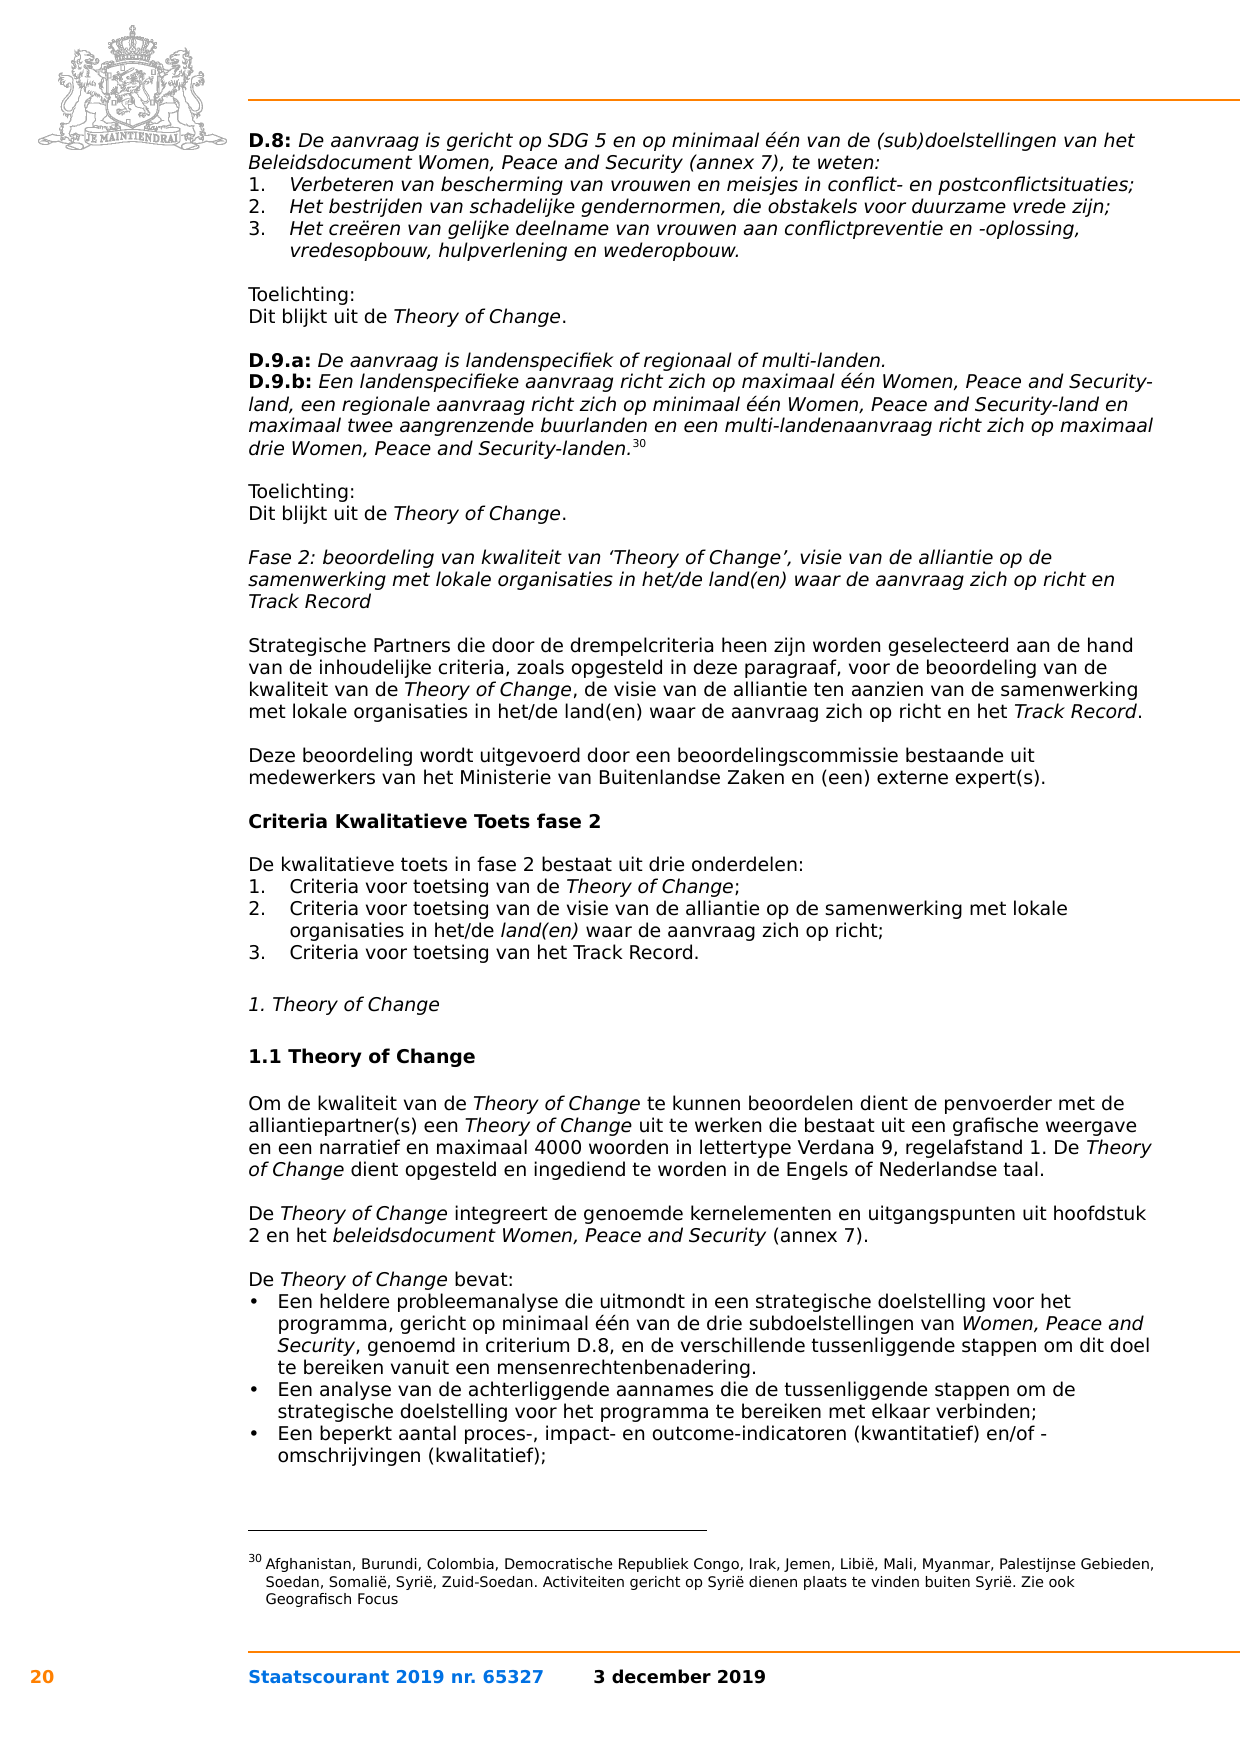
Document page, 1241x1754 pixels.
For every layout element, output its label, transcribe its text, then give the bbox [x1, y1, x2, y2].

text 1. Criteria voor toetsing van de Theory of Change; [248, 876, 1163, 898]
text Om de kwaliteit van de Theory of Change te kunnen beoordelen dient de penvoerder met de alliantiepartner(s) een Theory of Change uit te werken die bestaat uit een grafische weergave en een narratief en maximaal 4000 woorden in lettertype Verdana 9, regelafstand 1. De Theory of Change dient opgesteld en ingediend te worden in de Engels of Nederlandse taal. [248, 1093, 1163, 1181]
text Dit blijkt uit de Theory of Change. [248, 503, 1163, 525]
text 3. Het creëren van gelijke deelname van vrouwen aan conflictpreventie en -oplossing, vredesopbouw, hulpverlening en wederopbouw. [248, 218, 1163, 262]
text • Een heldere probleemanalyse die uitmondt in een strategische doelstelling voor het programma, gericht op minimaal één van de drie subdoelstellingen van Women, Peace and Security, genoemd in criterium D.8, en de verschillende tussenliggende stappen om dit doel te bereiken vanuit een mensenrechtenbenadering. [248, 1291, 1163, 1379]
text De Theory of Change bevat: [248, 1269, 1163, 1291]
subtitle 1. Theory of Change [248, 994, 1163, 1016]
subtitle Criteria Kwalitatieve Toets fase 2 [248, 811, 1163, 832]
text Toelichting: [248, 284, 1163, 306]
text 2. Het bestrijden van schadelijke gendernormen, die obstakels voor duurzame vrede zijn; [248, 196, 1163, 218]
text • Een beperkt aantal proces-, impact- en outcome-indicatoren (kwantitatief) en/of -omschrijvingen (kwalitatief); [248, 1423, 1163, 1467]
text D.9.a: De aanvraag is landenspecifiek of regionaal of multi-landen. [248, 349, 1163, 371]
text Toelichting: [248, 481, 1163, 503]
text D.8: De aanvraag is gericht op SDG 5 en op minimaal één van de (sub)doelstellingen van het Beleidsdocument Women, Peace and Security (annex 7), te weten: [248, 130, 1163, 174]
text 3. Criteria voor toetsing van het Track Record. [248, 942, 1163, 964]
text D.9.b: Een landenspecifieke aanvraag richt zich op maximaal één Women, Peace and Security-land, een regionale aanvraag richt zich op minimaal één Women, Peace and Security-land en maximaal twee aangrenzende buurlanden en een multi-landenaanvraag richt zich op maximaal drie Women, Peace and Security-landen. [248, 371, 1163, 459]
text Dit blijkt uit de Theory of Change. [248, 306, 1163, 328]
picture [38, 25, 227, 150]
text Strategische Partners die door de drempelcriteria heen zijn worden geselecteerd aan de hand van de inhoudelijke criteria, zoals opgesteld in deze paragraaf, voor de beoordeling van de kwaliteit van de Theory of Change, de visie van de alliantie ten aanzien van de samenwerking met lokale organisaties in het/de land(en) waar de aanvraag zich op richt en het Track Record. [248, 635, 1163, 723]
text 1. Verbeteren van bescherming van vrouwen en meisjes in conflict- en postconflictsituaties; [248, 174, 1163, 196]
subtitle 1.1 Theory of Change [248, 1046, 1163, 1068]
text Afghanistan, Burundi, Colombia, Democratische Republiek Congo, Irak, Jemen, Libië, Mali, Myanmar, Palestijnse Gebieden, Soedan, Somalië, Syrië, Zuid-Soedan. Activiteiten gericht op Syrië dienen plaats te vinden buiten Syrië. Zie ook Geografisch Focus [248, 1552, 1163, 1608]
subtitle Fase 2: beoordeling van kwaliteit van ‘Theory of Change’, visie van de alliantie op de samenwerking met lokale organisaties in het/de land(en) waar de aanvraag zich op richt en Track Record [248, 547, 1163, 613]
text 2. Criteria voor toetsing van de visie van de alliantie op de samenwerking met lokale organisaties in het/de land(en) waar de aanvraag zich op richt; [248, 898, 1163, 942]
text De Theory of Change integreert de genoemde kernelementen en uitgangspunten uit hoofdstuk 2 en het beleidsdocument Women, Peace and Security (annex 7). [248, 1203, 1163, 1247]
text • Een analyse van de achterliggende aannames die de tussenliggende stappen om de strategische doelstelling voor het programma te bereiken met elkaar verbinden; [248, 1379, 1163, 1423]
text Deze beoordeling wordt uitgevoerd door een beoordelingscommissie bestaande uit medewerkers van het Ministerie van Buitenlandse Zaken en (een) externe expert(s). [248, 745, 1163, 789]
text De kwalitatieve toets in fase 2 bestaat uit drie onderdelen: [248, 854, 1163, 876]
